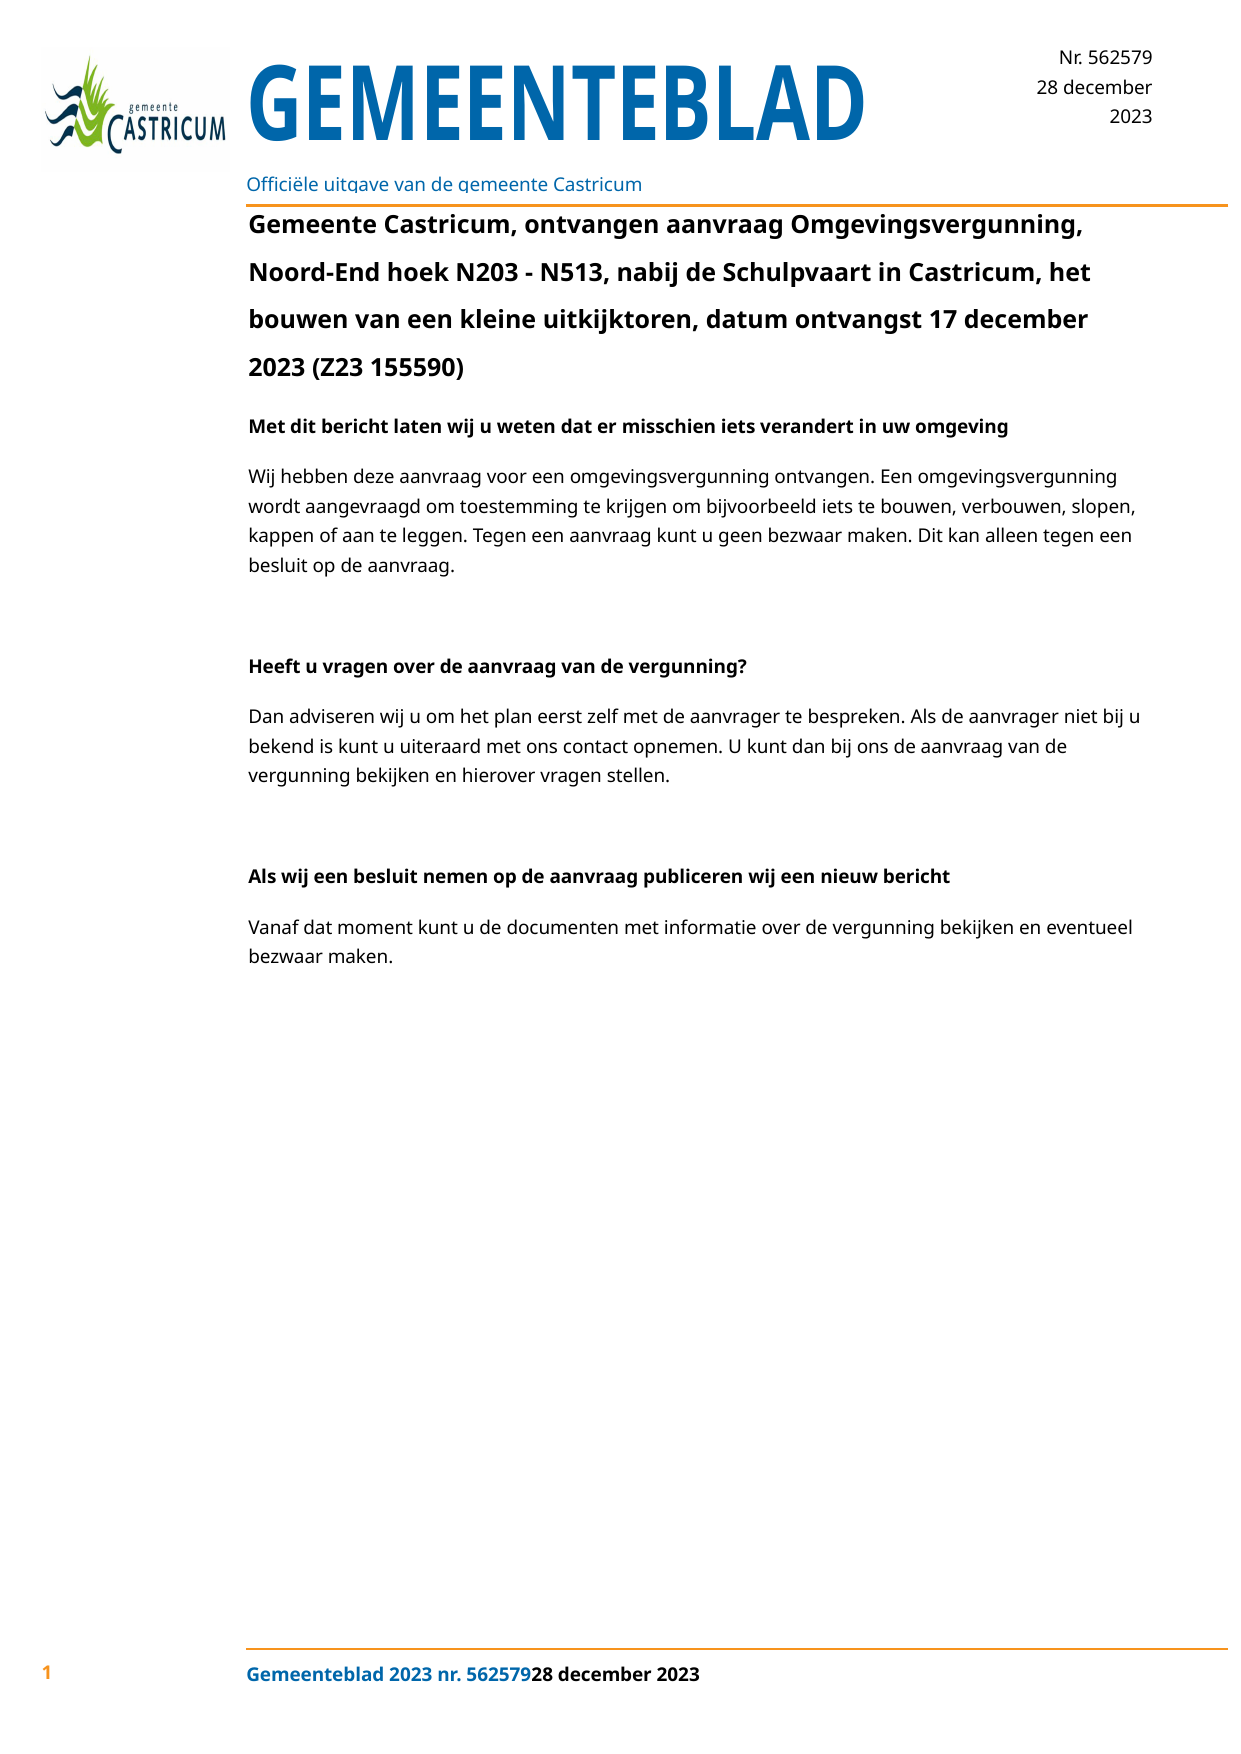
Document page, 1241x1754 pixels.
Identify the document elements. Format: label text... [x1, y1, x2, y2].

text Met dit bericht laten wij u weten dat er misschien iets verandert in uw omgeving [248, 413, 1152, 439]
text Vanaf dat moment kunt u de documenten met informatie over de vergunning bekijken en eventueel bezwaar maken. [248, 914, 1152, 969]
picture [41, 47, 231, 172]
text Dan adviseren wij u om het plan eerst zelf met de aanvrager te bespreken. Als de aanvrager niet bij u bekend is kunt u uiteraard met ons contact opnemen. U kunt dan bij ons de aanvraag van de vergunning bekijken en hierover vragen stellen. [248, 703, 1152, 788]
text Wij hebben deze aanvraag voor een omgevingsvergunning ontvangen. Een omgevingsvergunning wordt aangevraagd om toestemming te krijgen om bijvoorbeeld iets te bouwen, verbouwen, slopen, kappen of aan te leggen. Tegen een aanvraag kunt u geen bezwaar maken. Dit kan alleen tegen een besluit op de aanvraag. [248, 463, 1152, 578]
text Gemeente Castricum, ontvangen aanvraag Omgevingsvergunning, Noord-End hoek N203 - N513, nabij de Schulpvaart in Castricum, het bouwen van een kleine uitkijktoren, datum ontvangst 17 december 2023 (Z23 155590) [248, 207, 1152, 384]
text Heeft u vragen over de aanvraag van de vergunning? [248, 653, 1152, 679]
text Als wij een besluit nemen op de aanvraag publiceren wij een nieuw bericht [248, 863, 1152, 889]
